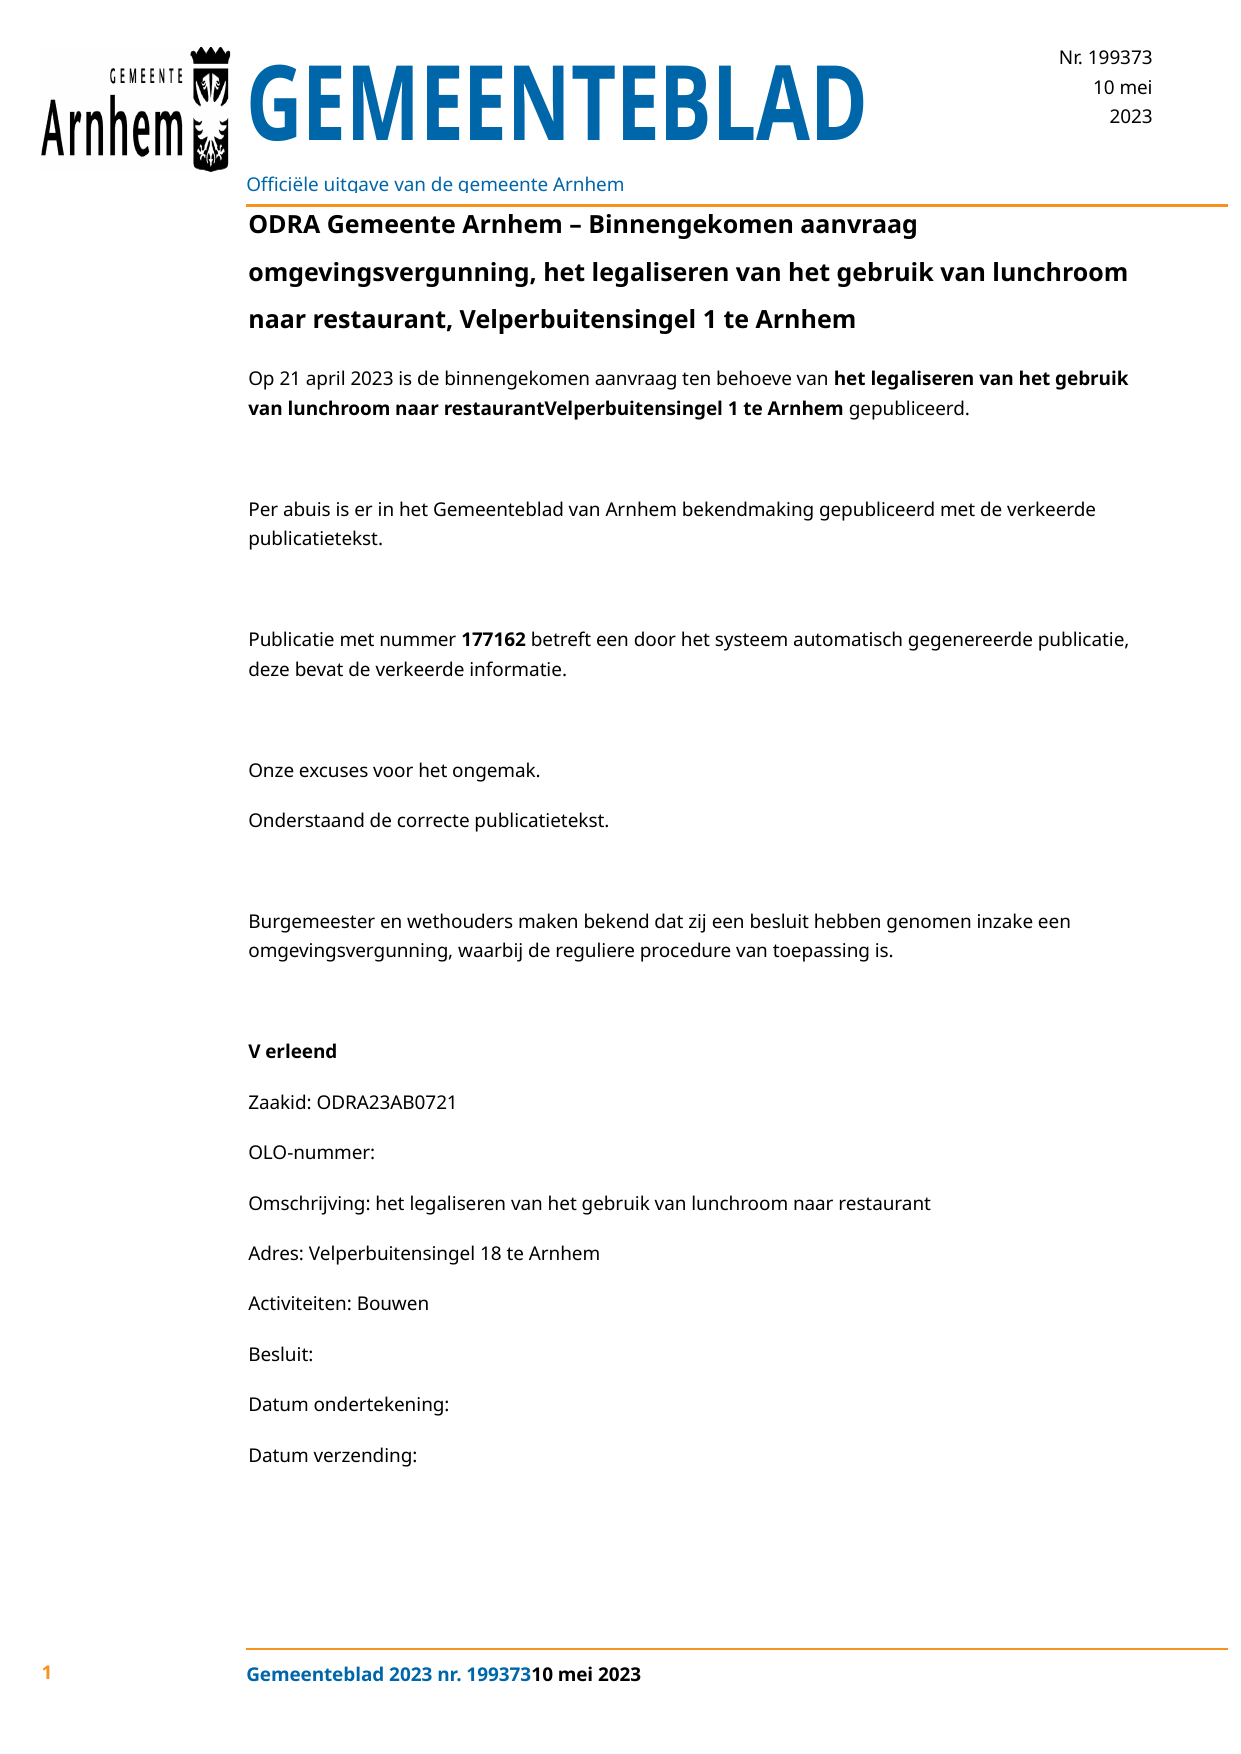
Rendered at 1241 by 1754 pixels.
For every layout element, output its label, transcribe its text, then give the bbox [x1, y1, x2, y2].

text Publicatie met nummer 177162 betreft een door het systeem automatisch gegenereerde publicatie, deze bevat de verkeerde informatie. [248, 626, 1152, 682]
text OLO-nummer: [248, 1139, 1152, 1165]
text Burgemeester en wethouders maken bekend dat zij een besluit hebben genomen inzake een omgevingsvergunning, waarbij de reguliere procedure van toepassing is. [248, 908, 1152, 963]
text Datum verzending: [248, 1442, 1152, 1467]
text Zaakid: ODRA23AB0721 [248, 1089, 1152, 1114]
text Adres: Velperbuitensingel 18 te Arnhem [248, 1240, 1152, 1266]
text Omschrijving: het legaliseren van het gebruik van lunchroom naar restaurant [248, 1190, 1152, 1215]
text V erleend [248, 1038, 1152, 1064]
text Datum ondertekening: [248, 1391, 1152, 1417]
text Besluit: [248, 1341, 1152, 1367]
text Onderstaand de correcte publicatietekst. [248, 807, 1152, 833]
text Activiteiten: Bouwen [248, 1291, 1152, 1316]
text Onze excuses voor het ongemak. [248, 757, 1152, 782]
text Per abuis is er in het Gemeenteblad van Arnhem bekendmaking gepubliceerd met de verkeerde publicatietekst. [248, 496, 1152, 551]
text ODRA Gemeente Arnhem – Binnengekomen aanvraag omgevingsvergunning, het legaliseren van het gebruik van lunchroom naar restaurant, Velperbuitensingel 1 te Arnhem [248, 207, 1152, 336]
picture [41, 47, 231, 172]
text Op 21 april 2023 is de binnengekomen aanvraag ten behoeve van het legaliseren van het gebruik van lunchroom naar restaurantVelperbuitensingel 1 te Arnhem gepubliceerd. [248, 366, 1152, 421]
